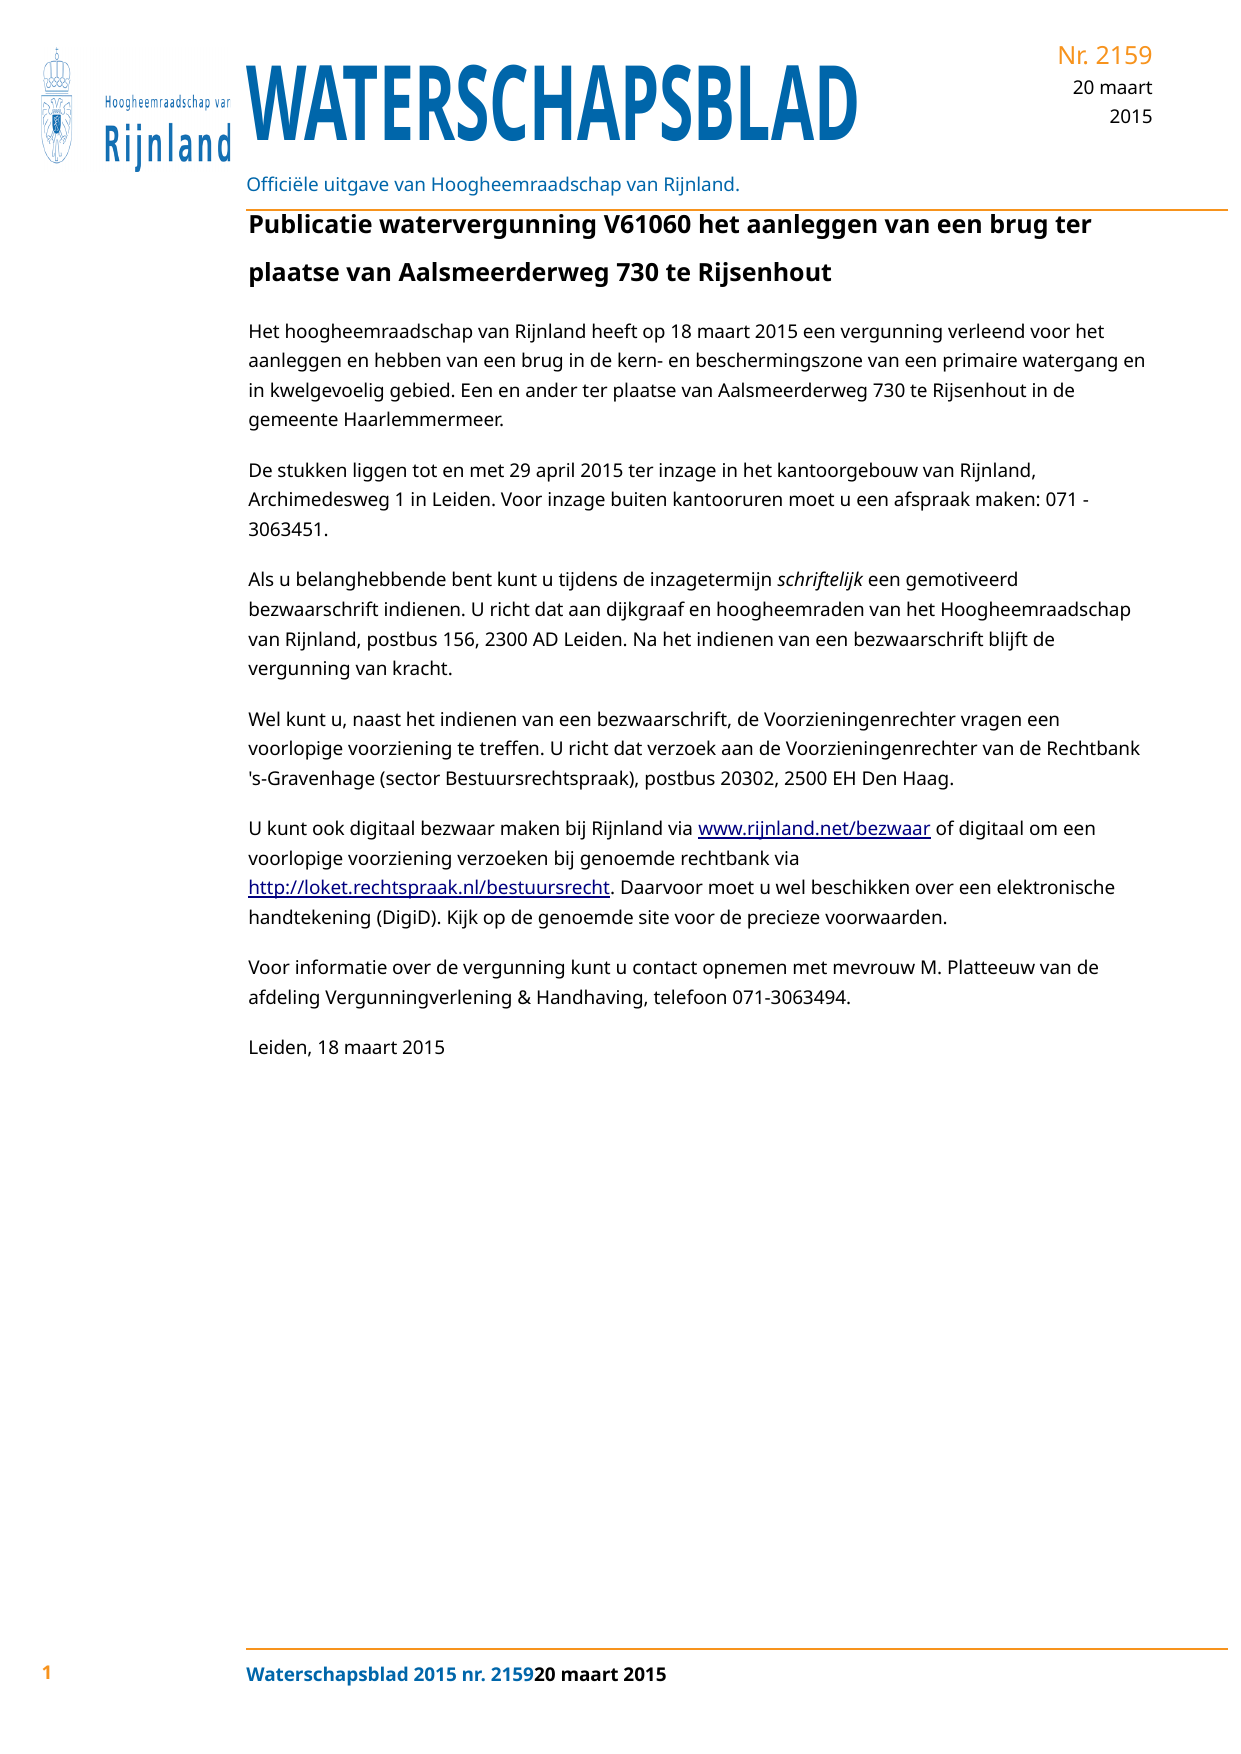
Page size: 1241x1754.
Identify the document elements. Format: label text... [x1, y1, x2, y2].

text U kunt ook digitaal bezwaar maken bij Rijnland via www.rijnland.net/bezwaar of digitaal om een voorlopige voorziening verzoeken bij genoemde rechtbank via http://loket.rechtspraak.nl/bestuursrecht. Daarvoor moet u wel beschikken over een elektronische handtekening (DigiD). Kijk op de genoemde site voor de precieze voorwaarden. [248, 815, 1152, 930]
text Publicatie watervergunning V61060 het aanleggen van een brug ter plaatse van Aalsmeerderweg 730 te Rijsenhout [248, 211, 1152, 288]
text Als u belanghebbende bent kunt u tijdens de inzagetermijn schriftelijk een gemotiveerd bezwaarschrift indienen. U richt dat aan dijkgraaf en hoogheemraden van het Hoogheemraadschap van Rijnland, postbus 156, 2300 AD Leiden. Na het indienen van een bezwaarschrift blijft de vergunning van kracht. [248, 567, 1152, 681]
text Wel kunt u, naast het indienen van een bezwaarschrift, de Voorzieningenrechter vragen een voorlopige voorziening te treffen. U richt dat verzoek aan de Voorzieningenrechter van de Rechtbank 's-Gravenhage (sector Bestuursrechtspraak), postbus 20302, 2500 EH Den Haag. [248, 706, 1152, 791]
picture [41, 47, 231, 172]
text De stukken liggen tot en met 29 april 2015 ter inzage in het kantoorgebouw van Rijnland, Archimedesweg 1 in Leiden. Voor inzage buiten kantooruren moet u een afspraak maken: 071 - 3063451. [248, 457, 1152, 542]
text Leiden, 18 maart 2015 [248, 1034, 1152, 1060]
text Voor informatie over de vergunning kunt u contact opnemen met mevrouw M. Platteeuw van de afdeling Vergunningverlening & Handhaving, telefoon 071-3063494. [248, 954, 1152, 1010]
text Het hoogheemraadschap van Rijnland heeft op 18 maart 2015 een vergunning verleend voor het aanleggen en hebben van een brug in de kern- en beschermingszone van een primaire watergang en in kwelgevoelig gebied. Een en ander ter plaatse van Aalsmeerderweg 730 te Rijsenhout in de gemeente Haarlemmermeer. [248, 318, 1152, 432]
